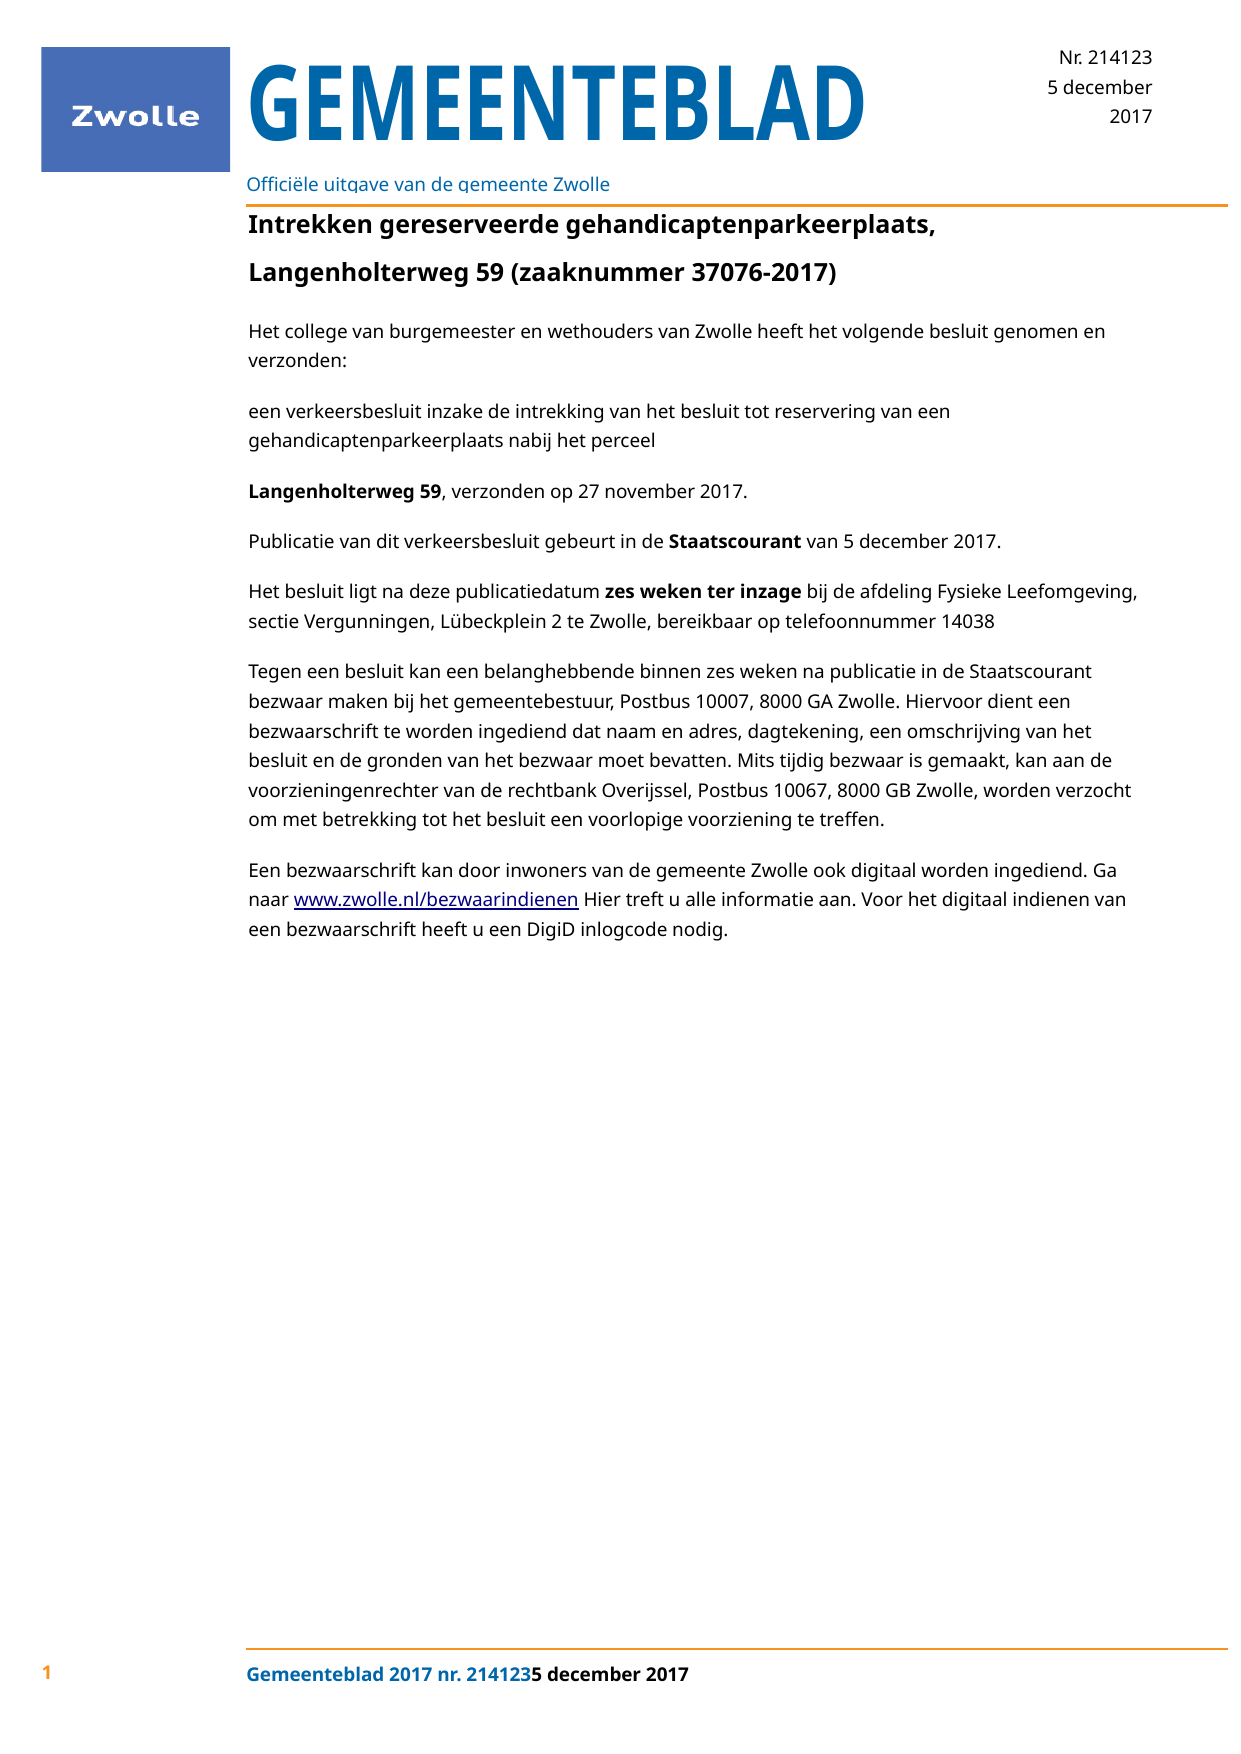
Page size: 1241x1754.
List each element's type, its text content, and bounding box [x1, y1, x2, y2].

text een verkeersbesluit inzake de intrekking van het besluit tot reservering van een gehandicaptenparkeerplaats nabij het perceel [248, 398, 1152, 453]
text Intrekken gereserveerde gehandicaptenparkeerplaats, Langenholterweg 59 (zaaknummer 37076-2017) [248, 207, 1152, 288]
text Publicatie van dit verkeersbesluit gebeurt in de Staatscourant van 5 december 2017. [248, 528, 1152, 554]
text Het besluit ligt na deze publicatiedatum zes weken ter inzage bij de afdeling Fysieke Leefomgeving, sectie Vergunningen, Lübeckplein 2 te Zwolle, bereikbaar op telefoonnummer 14038 [248, 579, 1152, 634]
text Het college van burgemeester en wethouders van Zwolle heeft het volgende besluit genomen en verzonden: [248, 318, 1152, 373]
text Een bezwaarschrift kan door inwoners van de gemeente Zwolle ook digitaal worden ingediend. Ga naar www.zwolle.nl/bezwaarindienen Hier treft u alle informatie aan. Voor het digitaal indienen van een bezwaarschrift heeft u een DigiD inlogcode nodig. [248, 857, 1152, 942]
picture [41, 47, 231, 172]
text Langenholterweg 59, verzonden op 27 november 2017. [248, 478, 1152, 504]
text Tegen een besluit kan een belanghebbende binnen zes weken na publicatie in de Staatscourant bezwaar maken bij het gemeentebestuur, Postbus 10007, 8000 GA Zwolle. Hiervoor dient een bezwaarschrift te worden ingediend dat naam en adres, dagtekening, een omschrijving van het besluit en de gronden van het bezwaar moet bevatten. Mits tijdig bezwaar is gemaakt, kan aan de voorzieningenrechter van de rechtbank Overijssel, Postbus 10067, 8000 GB Zwolle, worden verzocht om met betrekking tot het besluit een voorlopige voorziening te treffen. [248, 659, 1152, 832]
